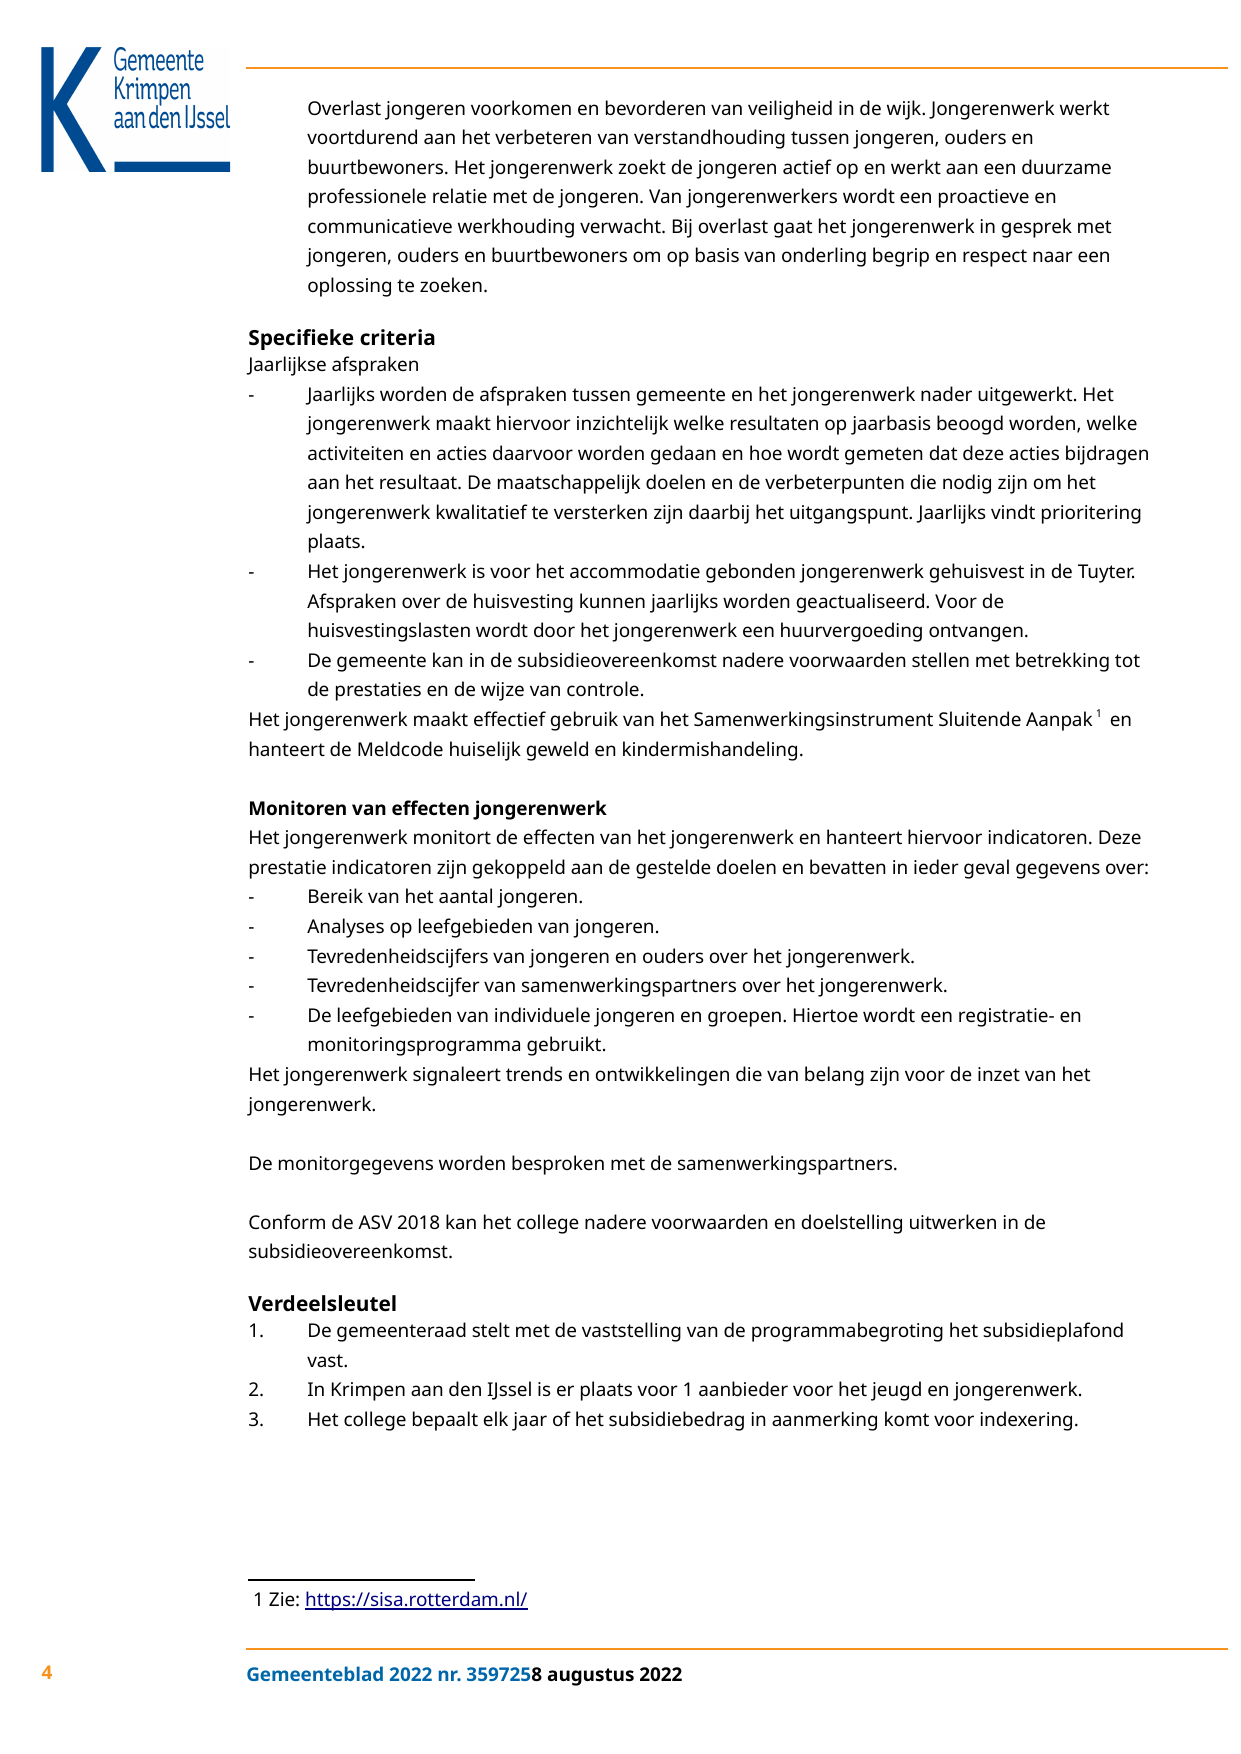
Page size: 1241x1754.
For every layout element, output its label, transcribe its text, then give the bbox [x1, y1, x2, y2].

list Tevredenheidscijfers van jongeren en ouders over het jongerenwerk. [248, 943, 1152, 968]
list Overlast jongeren voorkomen en bevorderen van veiligheid in de wijk. Jongerenwerk werkt voortdurend aan het verbeteren van verstandhouding tussen jongeren, ouders en buurtbewoners. Het jongerenwerk zoekt de jongeren actief op en werkt aan een duurzame professionele relatie met de jongeren. Van jongerenwerkers wordt een proactieve en communicatieve werkhouding verwacht. Bij overlast gaat het jongerenwerk in gesprek met jongeren, ouders en buurtbewoners om op basis van onderling begrip en respect naar een oplossing te zoeken. [248, 95, 1152, 298]
list Tevredenheidscijfer van samenwerkingspartners over het jongerenwerk. [248, 972, 1152, 998]
text Het jongerenwerk maakt effectief gebruik van het Samenwerkingsinstrument Sluitende Aanpak en hanteert de Meldcode huiselijk geweld en kindermishandeling. [248, 706, 1152, 761]
list Jaarlijks worden de afspraken tussen gemeente en het jongerenwerk nader uitgewerkt. Het jongerenwerk maakt hiervoor inzichtelijk welke resultaten op jaarbasis beoogd worden, welke activiteiten en acties daarvoor worden gedaan en hoe wordt gemeten dat deze acties bijdragen aan het resultaat. De maatschappelijk doelen en de verbeterpunten die nodig zijn om het jongerenwerk kwalitatief te versterken zijn daarbij het uitgangspunt. Jaarlijks vindt prioritering plaats. [248, 381, 1152, 554]
picture [41, 47, 231, 172]
text Conform de ASV 2018 kan het college nadere voorwaarden en doelstelling uitwerken in de subsidieovereenkomst. [248, 1209, 1152, 1264]
list Afspraken over de huisvesting kunnen jaarlijks worden geactualiseerd. Voor de huisvestingslasten wordt door het jongerenwerk een huurvergoeding ontvangen. [248, 588, 1152, 643]
list De gemeenteraad stelt met de vaststelling van de programmabegroting het subsidieplafond vast. [248, 1317, 1152, 1373]
list Analyses op leefgebieden van jongeren. [248, 913, 1152, 939]
text Zie: https://sisa.rotterdam.nl/ [248, 1586, 1152, 1612]
text Jaarlijkse afspraken [248, 351, 1152, 377]
list In Krimpen aan den IJssel is er plaats voor 1 aanbieder voor het jeugd en jongerenwerk. [248, 1377, 1152, 1402]
text De monitorgegevens worden besproken met de samenwerkingspartners. [248, 1150, 1152, 1176]
list Het jongerenwerk is voor het accommodatie gebonden jongerenwerk gehuisvest in de Tuyter. [248, 558, 1152, 584]
text Het jongerenwerk signaleert trends en ontwikkelingen die van belang zijn voor de inzet van het jongerenwerk. [248, 1061, 1152, 1116]
list De leefgebieden van individuele jongeren en groepen. Hiertoe wordt een registratie- en monitoringsprogramma gebruikt. [248, 1002, 1152, 1057]
list Het college bepaalt elk jaar of het subsidiebedrag in aanmerking komt voor indexering. [248, 1406, 1152, 1432]
list De gemeente kan in de subsidieovereenkomst nadere voorwaarden stellen met betrekking tot de prestaties en de wijze van controle. [248, 647, 1152, 702]
text Specifieke criteria [248, 323, 1152, 351]
list Bereik van het aantal jongeren. [248, 884, 1152, 909]
text Het jongerenwerk monitort de effecten van het jongerenwerk en hanteert hiervoor indicatoren. Deze prestatie indicatoren zijn gekoppeld aan de gestelde doelen en bevatten in ieder geval gegevens over: [248, 824, 1152, 880]
text Monitoren van effecten jongerenwerk [248, 795, 1152, 821]
text Verdeelsleutel [248, 1289, 1152, 1317]
